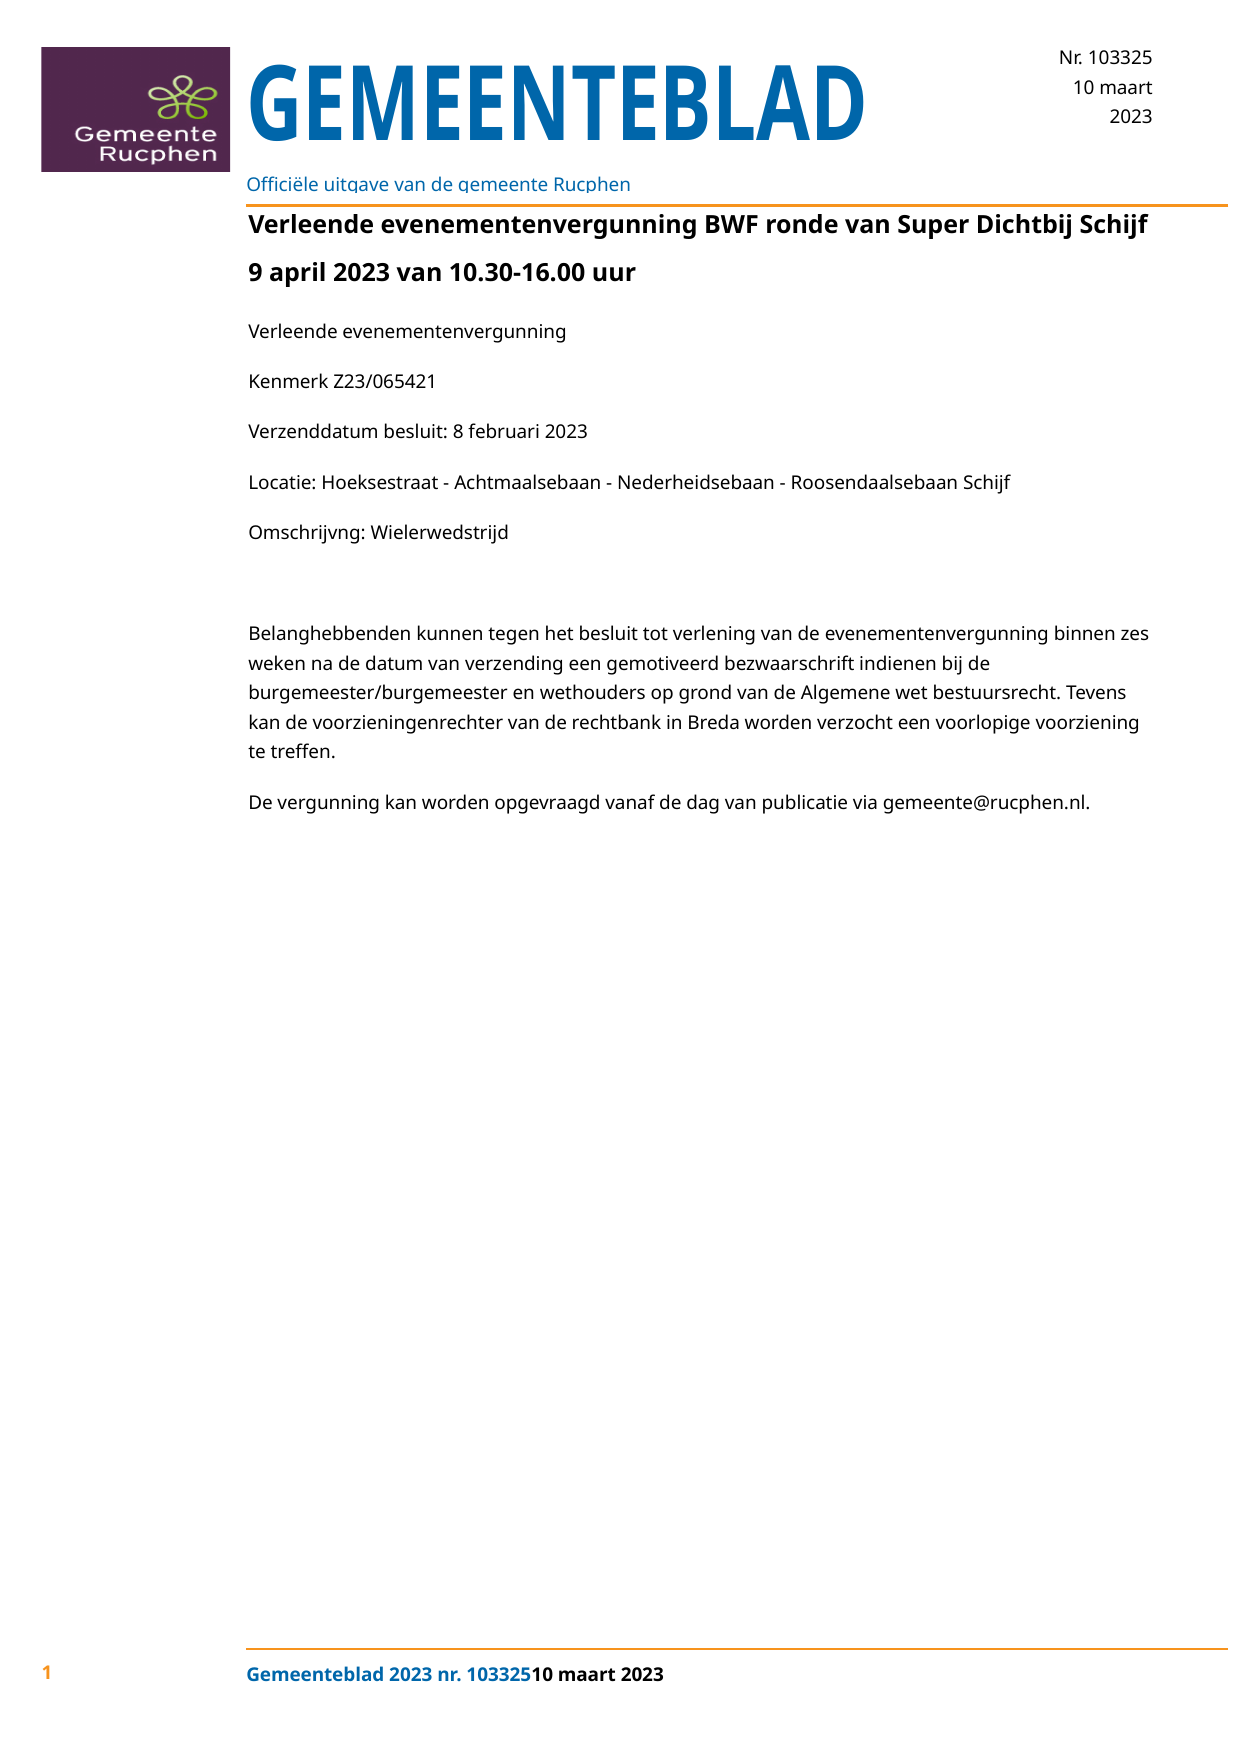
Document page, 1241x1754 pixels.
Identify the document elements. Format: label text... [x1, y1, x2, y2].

picture [41, 47, 231, 172]
text Locatie: Hoeksestraat - Achtmaalsebaan - Nederheidsebaan - Roosendaalsebaan Schijf [248, 469, 1152, 495]
text Verleende evenementenvergunning BWF ronde van Super Dichtbij Schijf 9 april 2023 van 10.30-16.00 uur [248, 207, 1152, 288]
text Belanghebbenden kunnen tegen het besluit tot verlening van de evenementenvergunning binnen zes weken na de datum van verzending een gemotiveerd bezwaarschrift indienen bij de burgemeester/burgemeester en wethouders op grond van de Algemene wet bestuursrecht. Tevens kan de voorzieningenrechter van de rechtbank in Breda worden verzocht een voorlopige voorziening te treffen. [248, 620, 1152, 764]
text Verleende evenementenvergunning [248, 318, 1152, 344]
text Kenmerk Z23/065421 [248, 368, 1152, 394]
text De vergunning kan worden opgevraagd vanaf de dag van publicatie via gemeente@rucphen.nl. [248, 789, 1152, 815]
text Omschrijvng: Wielerwedstrijd [248, 519, 1152, 545]
text Verzenddatum besluit: 8 februari 2023 [248, 419, 1152, 444]
